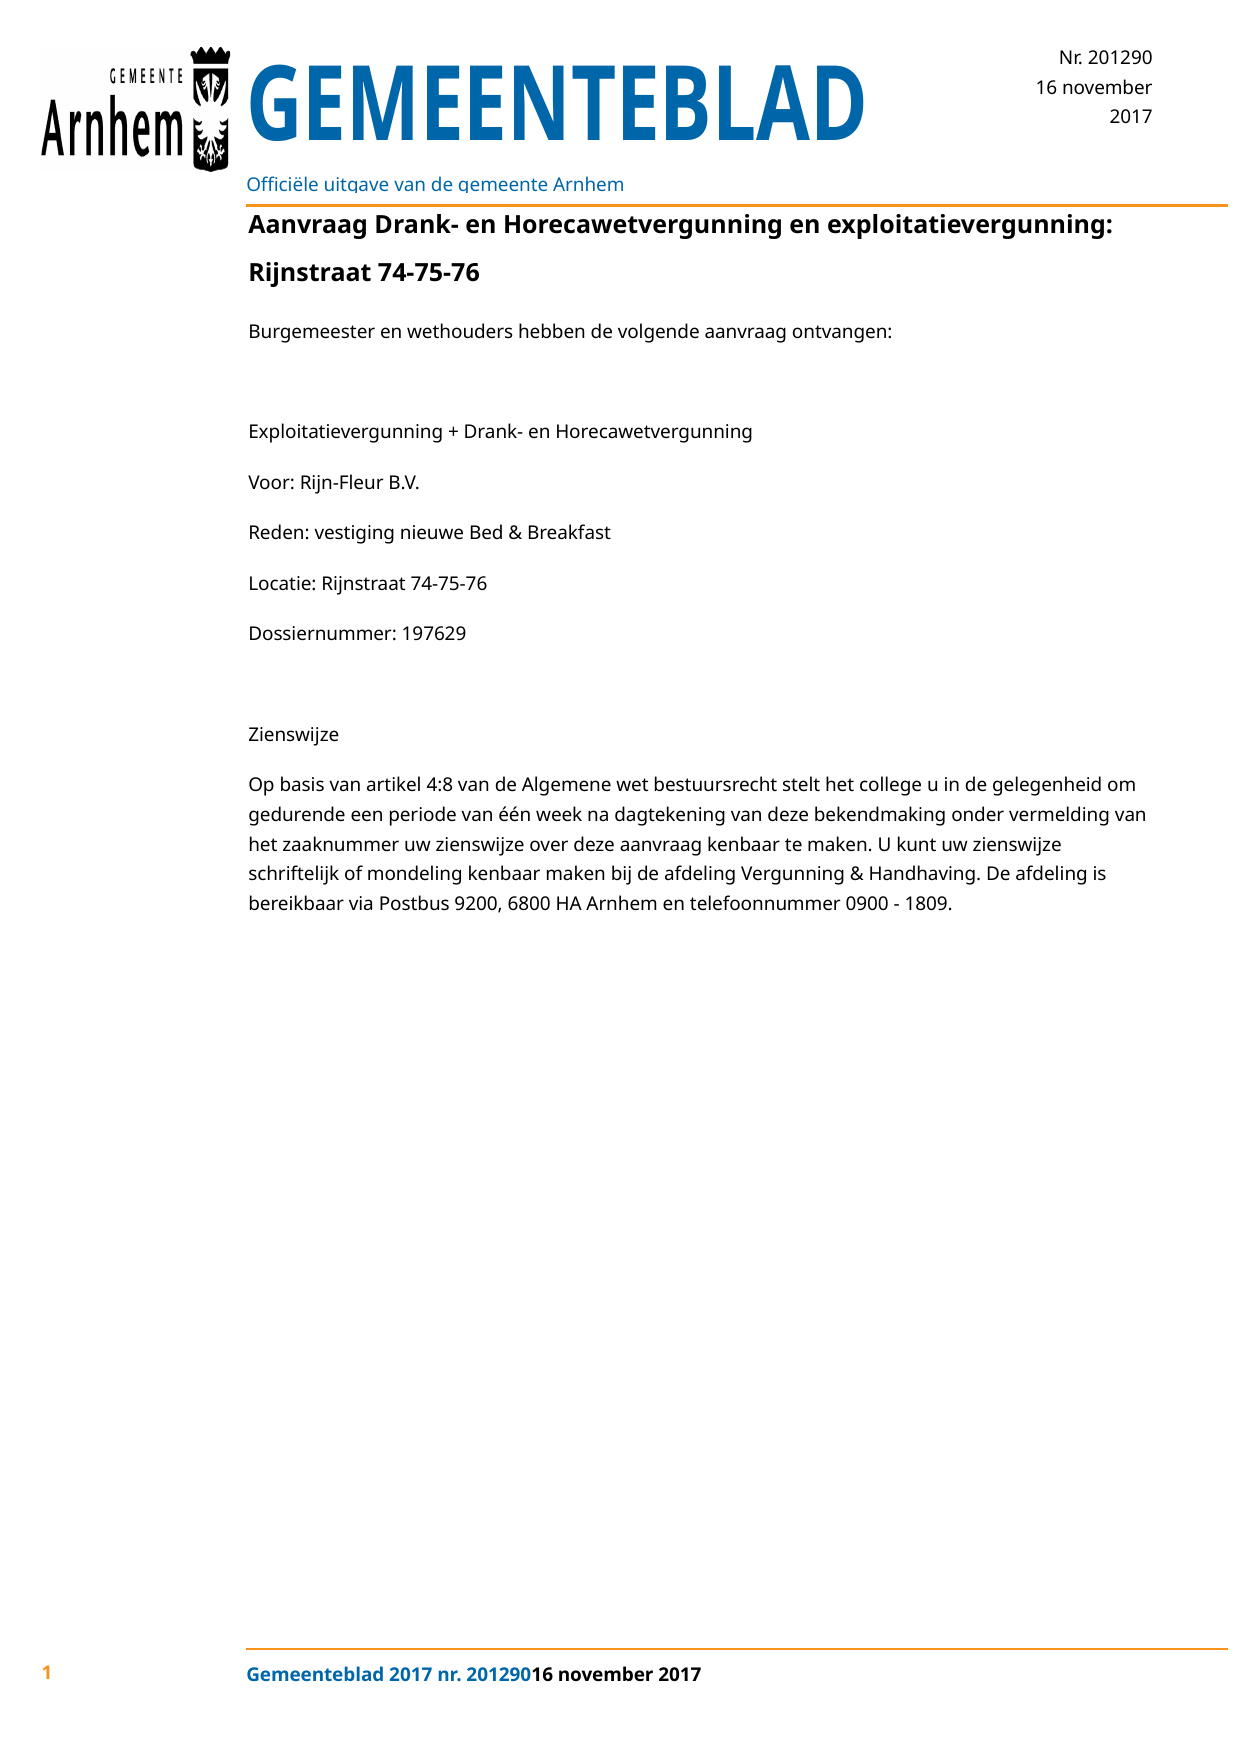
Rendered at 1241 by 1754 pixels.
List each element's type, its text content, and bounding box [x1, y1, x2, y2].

text Op basis van artikel 4:8 van de Algemene wet bestuursrecht stelt het college u in de gelegenheid om gedurende een periode van één week na dagtekening van deze bekendmaking onder vermelding van het zaaknummer uw zienswijze over deze aanvraag kenbaar te maken. U kunt uw zienswijze schriftelijk of mondeling kenbaar maken bij de afdeling Vergunning & Handhaving. De afdeling is bereikbaar via Postbus 9200, 6800 HA Arnhem en telefoonnummer 0900 - 1809. [248, 772, 1152, 916]
text Aanvraag Drank- en Horecawetvergunning en exploitatievergunning: Rijnstraat 74-75-76 [248, 207, 1152, 288]
text Locatie: Rijnstraat 74-75-76 [248, 570, 1152, 596]
text Reden: vestiging nieuwe Bed & Breakfast [248, 519, 1152, 545]
picture [41, 47, 231, 172]
text Voor: Rijn-Fleur B.V. [248, 469, 1152, 495]
text Zienswijze [248, 721, 1152, 747]
text Burgemeester en wethouders hebben de volgende aanvraag ontvangen: [248, 318, 1152, 344]
text Dossiernummer: 197629 [248, 620, 1152, 646]
text Exploitatievergunning + Drank- en Horecawetvergunning [248, 419, 1152, 444]
